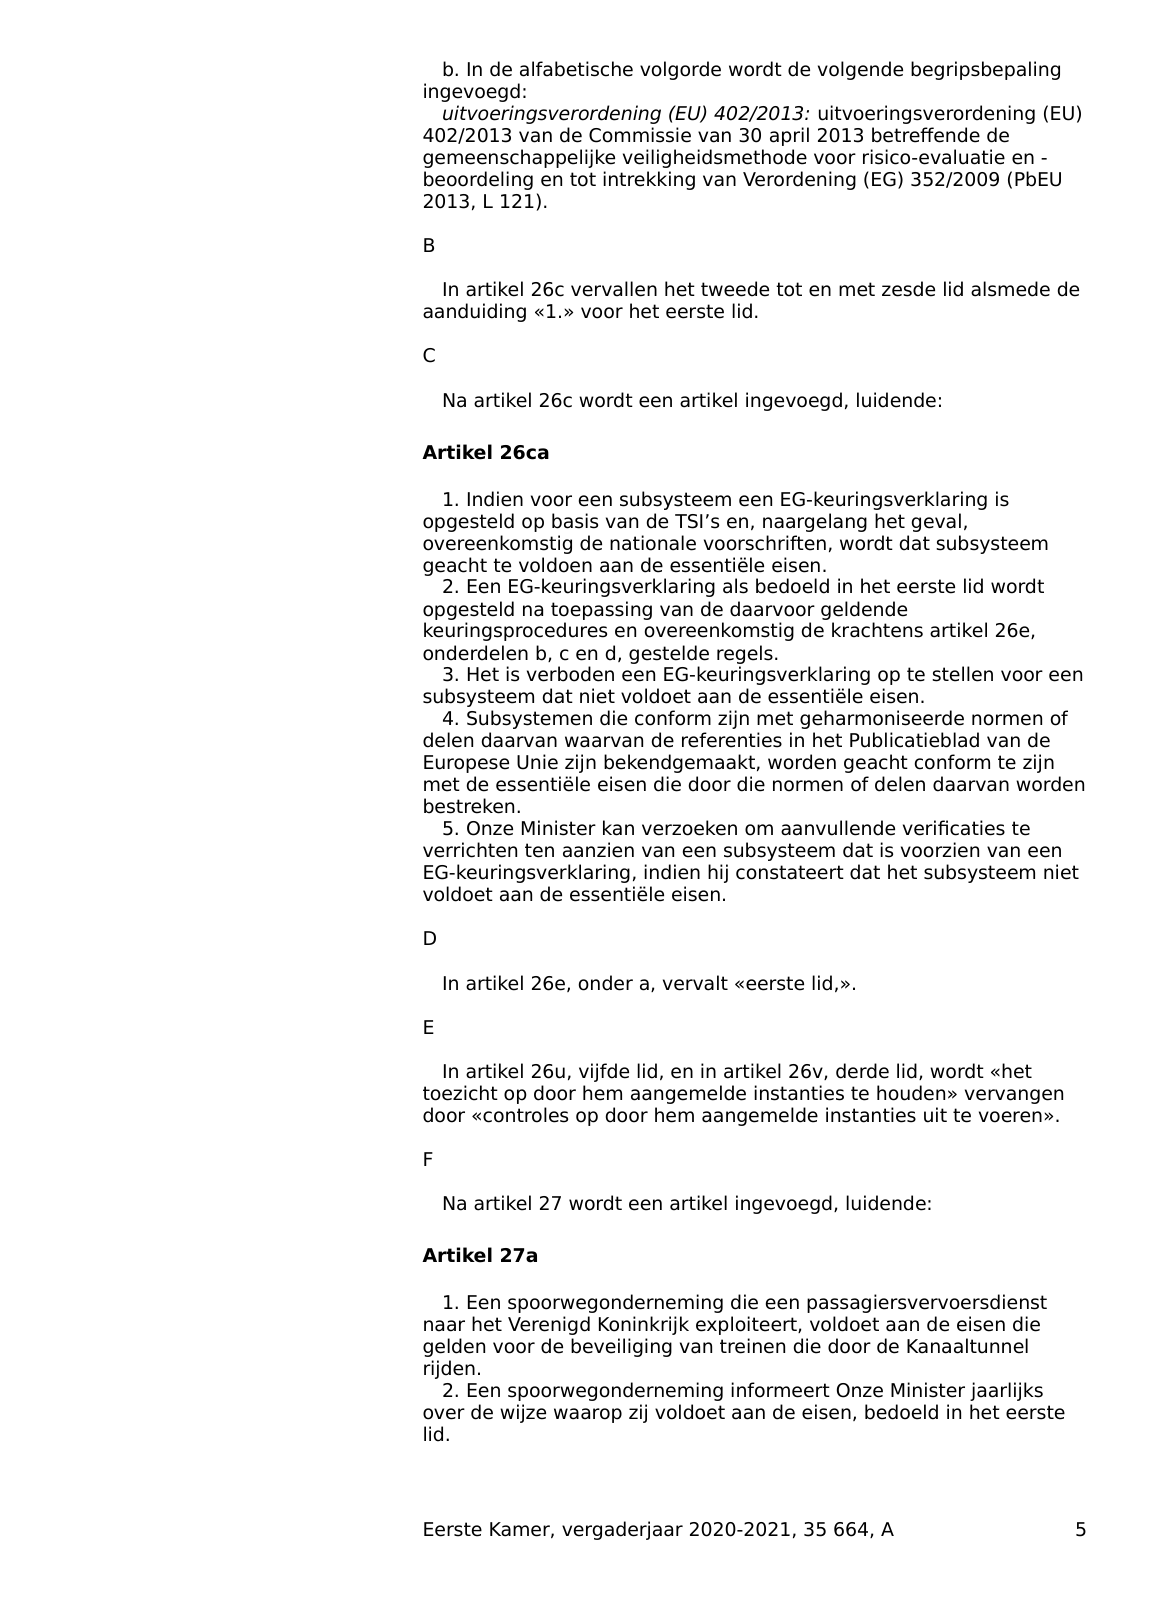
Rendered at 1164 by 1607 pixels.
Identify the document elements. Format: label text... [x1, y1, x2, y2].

text C [422, 345, 1087, 367]
text 4. Subsystemen die conform zijn met geharmoniseerde normen of delen daarvan waarvan de referenties in het Publicatieblad van de Europese Unie zijn bekendgemaakt, worden geacht conform te zijn met de essentiële eisen die door die normen of delen daarvan worden bestreken. [422, 708, 1087, 818]
text Na artikel 27 wordt een artikel ingevoegd, luidende: [422, 1193, 1087, 1215]
text B [422, 235, 1087, 257]
text 2. Een EG-keuringsverklaring als bedoeld in het eerste lid wordt opgesteld na toepassing van de daarvoor geldende keuringsprocedures en overeenkomstig de krachtens artikel 26e, onderdelen b, c en d, gestelde regels. [422, 576, 1087, 664]
text 2. Een spoorwegonderneming informeert Onze Minister jaarlijks over de wijze waarop zij voldoet aan de eisen, bedoeld in het eerste lid. [422, 1380, 1087, 1446]
text E [422, 1017, 1087, 1039]
subtitle Artikel 26ca [422, 442, 1087, 463]
text In artikel 26e, onder a, vervalt «eerste lid,». [422, 972, 1087, 994]
text D [422, 928, 1087, 950]
text 5. Onze Minister kan verzoeken om aanvullende verificaties te verrichten ten aanzien van een subsysteem dat is voorzien van een EG-keuringsverklaring, indien hij constateert dat het subsysteem niet voldoet aan de essentiële eisen. [422, 818, 1087, 906]
text F [422, 1149, 1087, 1171]
text b. In de alfabetische volgorde wordt de volgende begripsbepaling ingevoegd: [422, 59, 1087, 103]
text 3. Het is verboden een EG-keuringsverklaring op te stellen voor een subsysteem dat niet voldoet aan de essentiële eisen. [422, 664, 1087, 708]
text In artikel 26u, vijfde lid, en in artikel 26v, derde lid, wordt «het toezicht op door hem aangemelde instanties te houden» vervangen door «controles op door hem aangemelde instanties uit te voeren». [422, 1061, 1087, 1127]
text uitvoeringsverordening (EU) 402/2013: uitvoeringsverordening (EU) 402/2013 van de Commissie van 30 april 2013 betreffende de gemeenschappelijke veiligheidsmethode voor risico-evaluatie en -beoordeling en tot intrekking van Verordening (EG) 352/2009 (PbEU 2013, L 121). [422, 103, 1087, 213]
text In artikel 26c vervallen het tweede tot en met zesde lid alsmede de aanduiding «1.» voor het eerste lid. [422, 279, 1087, 323]
text Na artikel 26c wordt een artikel ingevoegd, luidende: [422, 389, 1087, 412]
text 1. Indien voor een subsysteem een EG-keuringsverklaring is opgesteld op basis van de TSI’s en, naargelang het geval, overeenkomstig de nationale voorschriften, wordt dat subsysteem geacht te voldoen aan de essentiële eisen. [422, 488, 1087, 576]
subtitle Artikel 27a [422, 1245, 1087, 1267]
text 1. Een spoorwegonderneming die een passagiersvervoersdienst naar het Verenigd Koninkrijk exploiteert, voldoet aan de eisen die gelden voor de beveiliging van treinen die door de Kanaaltunnel rijden. [422, 1292, 1087, 1380]
